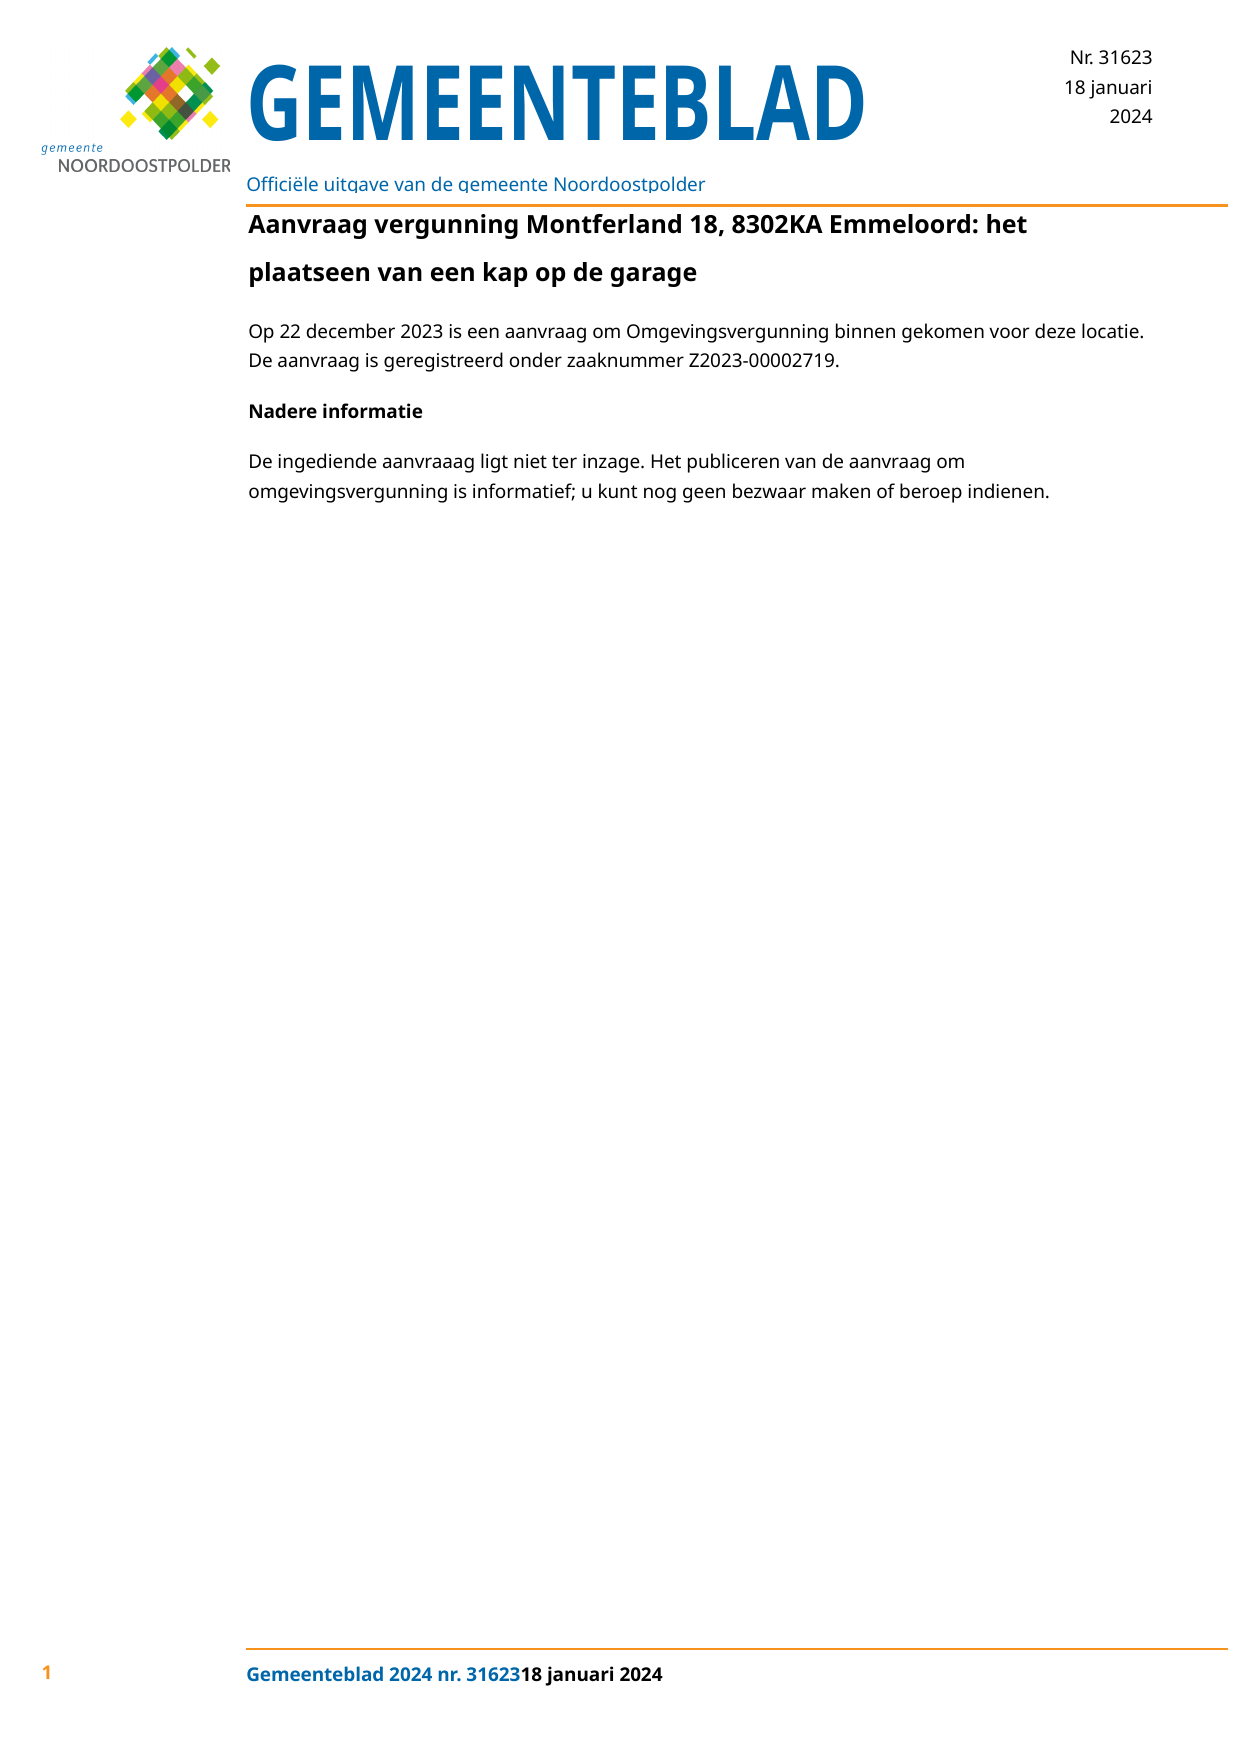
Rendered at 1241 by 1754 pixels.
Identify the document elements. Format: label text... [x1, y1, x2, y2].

text Op 22 december 2023 is een aanvraag om Omgevingsvergunning binnen gekomen voor deze locatie. De aanvraag is geregistreerd onder zaaknummer Z2023-00002719. [248, 318, 1152, 373]
text De ingediende aanvraaag ligt niet ter inzage. Het publiceren van de aanvraag om omgevingsvergunning is informatief; u kunt nog geen bezwaar maken of beroep indienen. [248, 448, 1152, 504]
picture [41, 47, 231, 172]
text Nadere informatie [248, 398, 1152, 424]
text Aanvraag vergunning Montferland 18, 8302KA Emmeloord: het plaatseen van een kap op de garage [248, 207, 1152, 288]
